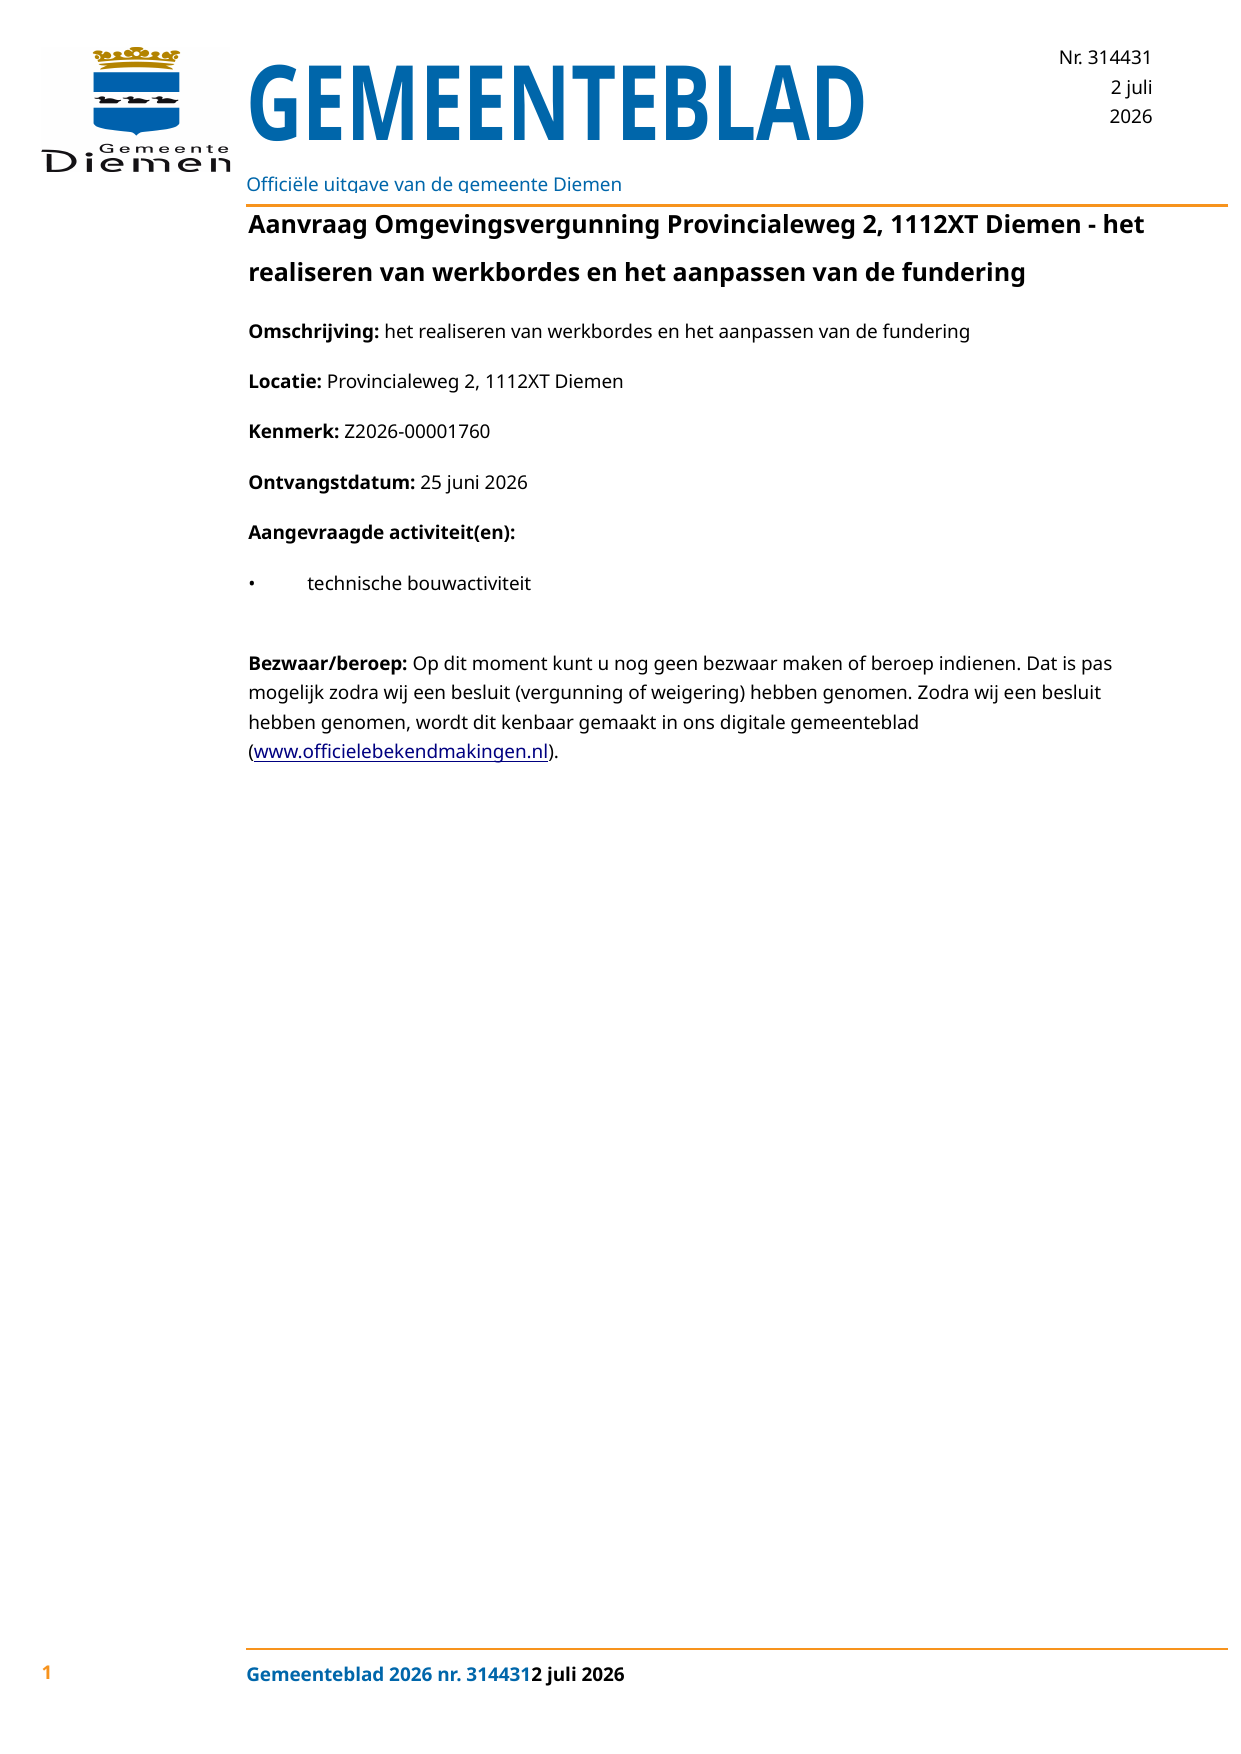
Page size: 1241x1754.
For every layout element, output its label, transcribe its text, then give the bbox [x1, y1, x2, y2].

text Aanvraag Omgevingsvergunning Provincialeweg 2, 1112XT Diemen - het realiseren van werkbordes en het aanpassen van de fundering [248, 207, 1152, 288]
text Ontvangstdatum: 25 juni 2026 [248, 469, 1152, 495]
text Omschrijving: het realiseren van werkbordes en het aanpassen van de fundering [248, 318, 1152, 344]
text Bezwaar/beroep: Op dit moment kunt u nog geen bezwaar maken of beroep indienen. Dat is pas mogelijk zodra wij een besluit (vergunning of weigering) hebben genomen. Zodra wij een besluit hebben genomen, wordt dit kenbaar gemaakt in ons digitale gemeenteblad (www.officielebekendmakingen.nl). [248, 650, 1152, 764]
list technische bouwactiviteit [248, 570, 1152, 596]
text Kenmerk: Z2026-00001760 [248, 419, 1152, 444]
text Aangevraagde activiteit(en): [248, 519, 1152, 545]
picture [41, 47, 231, 172]
text Locatie: Provincialeweg 2, 1112XT Diemen [248, 368, 1152, 394]
